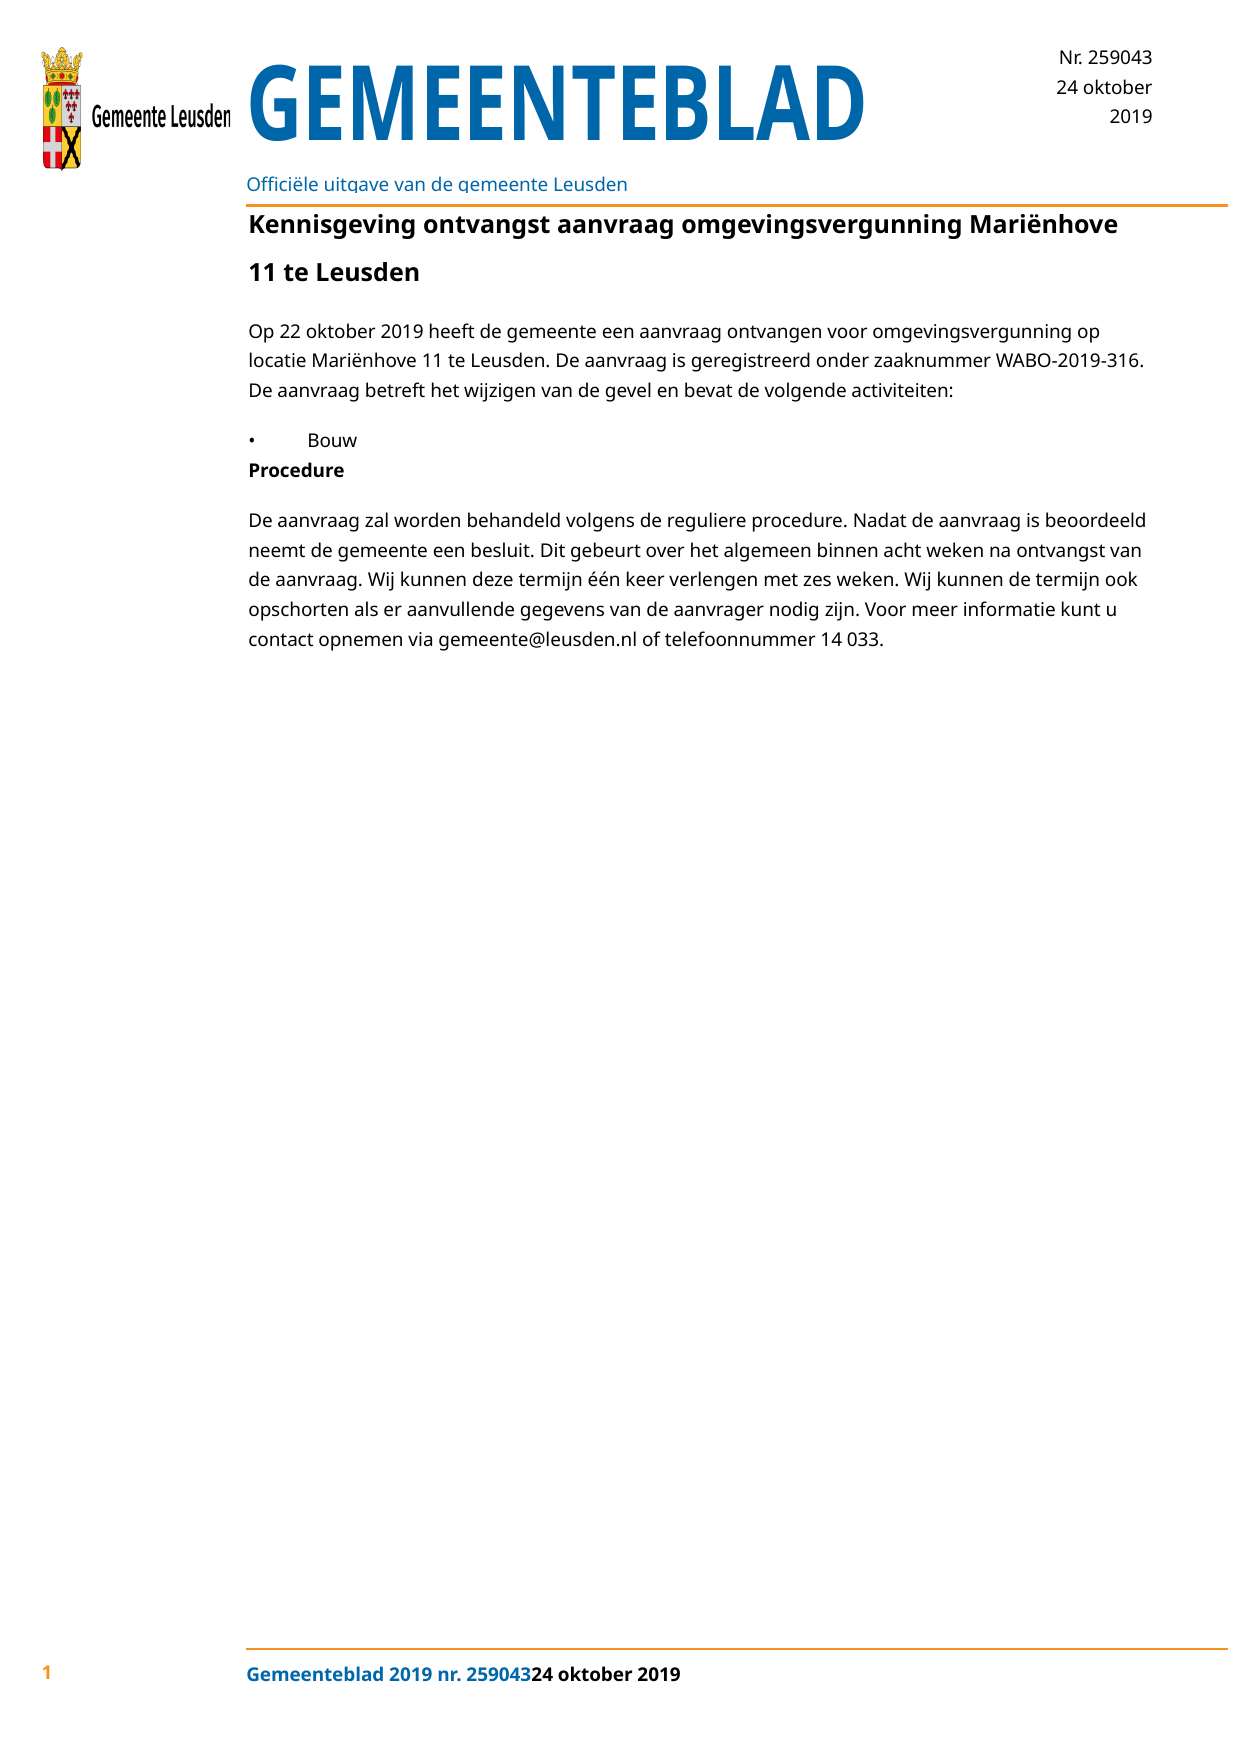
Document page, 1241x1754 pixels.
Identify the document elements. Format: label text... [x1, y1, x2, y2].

text Kennisgeving ontvangst aanvraag omgevingsvergunning Mariënhove 11 te Leusden [248, 207, 1152, 288]
text Op 22 oktober 2019 heeft de gemeente een aanvraag ontvangen voor omgevingsvergunning op locatie Mariënhove 11 te Leusden. De aanvraag is geregistreerd onder zaaknummer WABO-2019-316. De aanvraag betreft het wijzigen van de gevel en bevat de volgende activiteiten: [248, 318, 1152, 403]
list Bouw [248, 427, 1152, 453]
text Procedure [248, 457, 1152, 483]
picture [41, 47, 231, 172]
text De aanvraag zal worden behandeld volgens de reguliere procedure. Nadat de aanvraag is beoordeeld neemt de gemeente een besluit. Dit gebeurt over het algemeen binnen acht weken na ontvangst van de aanvraag. Wij kunnen deze termijn één keer verlengen met zes weken. Wij kunnen de termijn ook opschorten als er aanvullende gegevens van de aanvrager nodig zijn. Voor meer informatie kunt u contact opnemen via gemeente@leusden.nl of telefoonnummer 14 033. [248, 507, 1152, 652]
